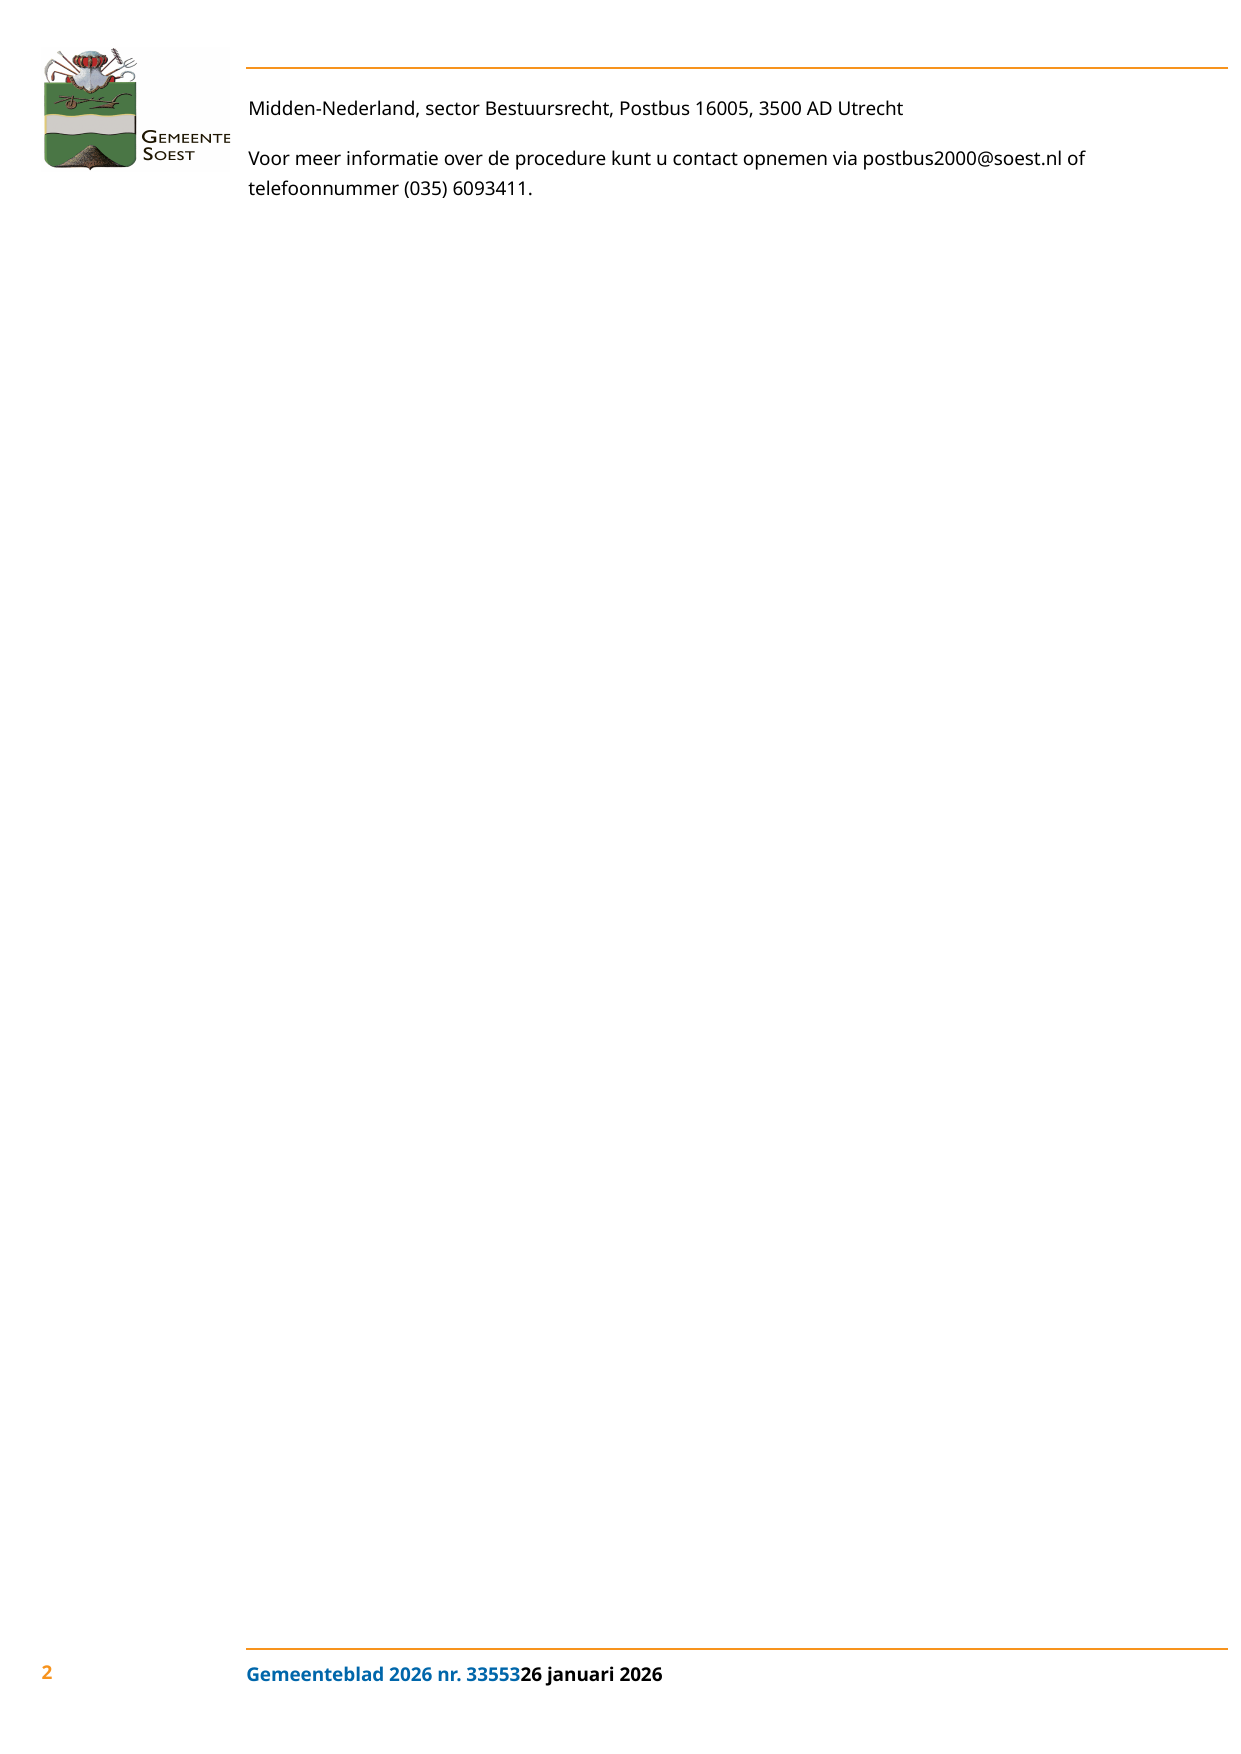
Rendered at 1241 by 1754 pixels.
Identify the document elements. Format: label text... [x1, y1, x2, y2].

picture [41, 47, 231, 172]
text Voor meer informatie over de procedure kunt u contact opnemen via postbus2000@soest.nl of telefoonnummer (035) 6093411. [248, 145, 1152, 201]
text Midden-Nederland, sector Bestuursrecht, Postbus 16005, 3500 AD Utrecht [248, 95, 1152, 121]
